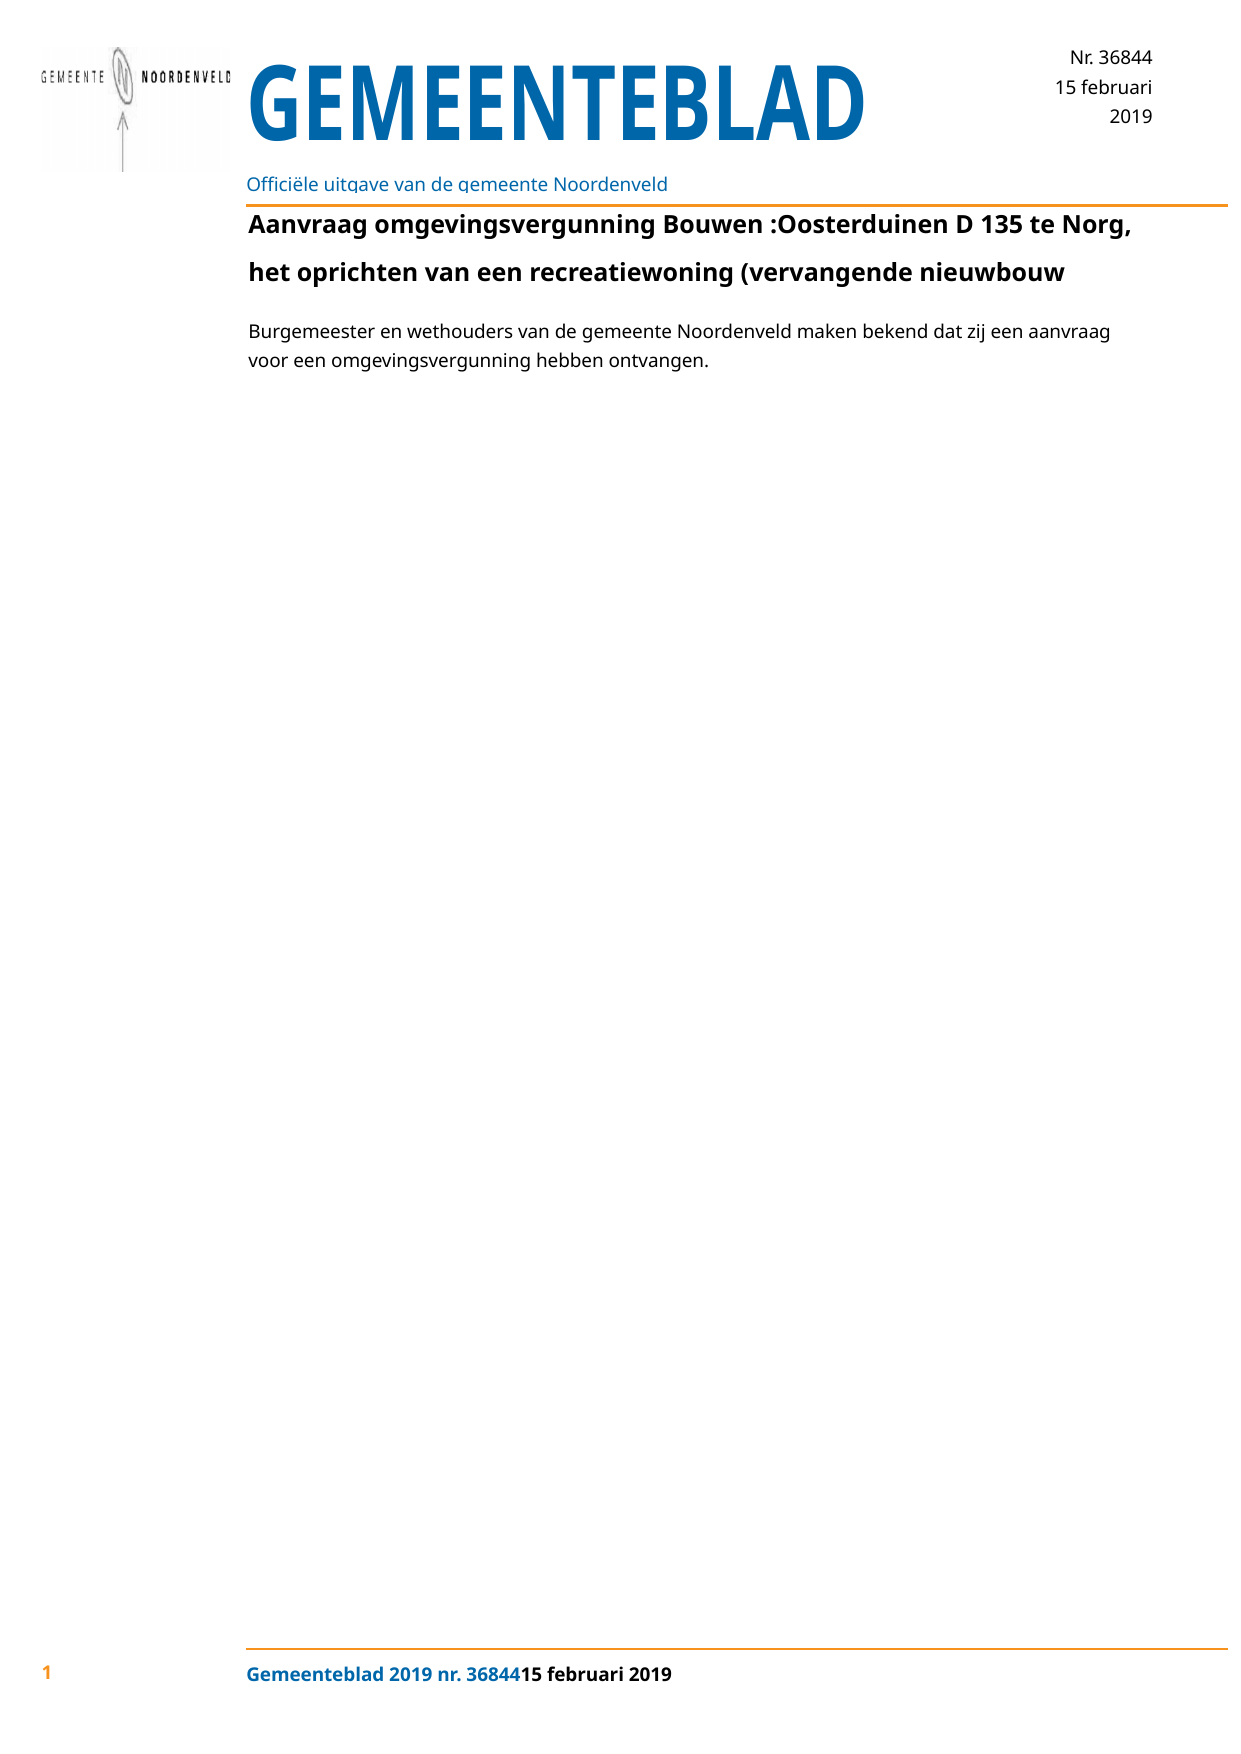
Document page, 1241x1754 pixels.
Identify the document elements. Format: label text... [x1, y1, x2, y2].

text Aanvraag omgevingsvergunning Bouwen :Oosterduinen D 135 te Norg, het oprichten van een recreatiewoning (vervangende nieuwbouw [248, 207, 1152, 288]
picture [41, 47, 231, 172]
text Burgemeester en wethouders van de gemeente Noordenveld maken bekend dat zij een aanvraag voor een omgevingsvergunning hebben ontvangen. [248, 318, 1152, 373]
